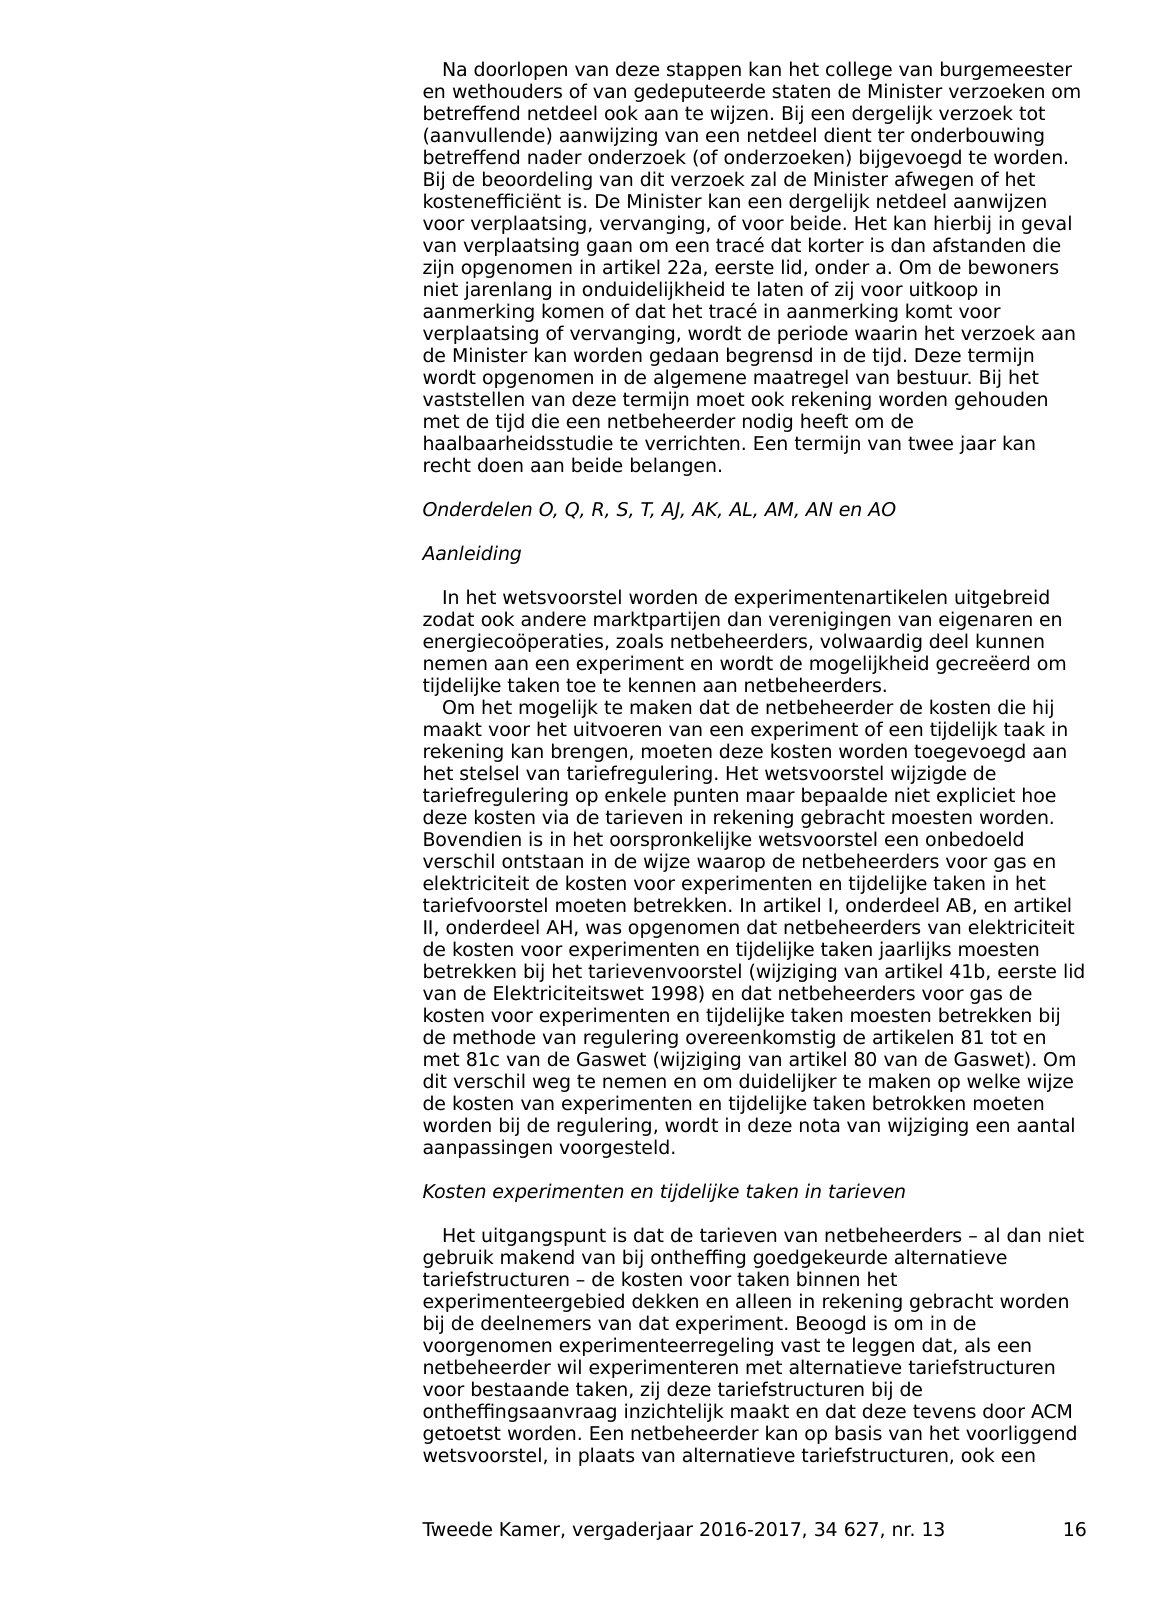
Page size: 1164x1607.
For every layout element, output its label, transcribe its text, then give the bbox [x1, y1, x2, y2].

text Na doorlopen van deze stappen kan het college van burgemeester en wethouders of van gedeputeerde staten de Minister verzoeken om betreffend netdeel ook aan te wijzen. Bij een dergelijk verzoek tot (aanvullende) aanwijzing van een netdeel dient ter onderbouwing betreffend nader onderzoek (of onderzoeken) bijgevoegd te worden. Bij de beoordeling van dit verzoek zal de Minister afwegen of het kostenefficiënt is. De Minister kan een dergelijk netdeel aanwijzen voor verplaatsing, vervanging, of voor beide. Het kan hierbij in geval van verplaatsing gaan om een tracé dat korter is dan afstanden die zijn opgenomen in artikel 22a, eerste lid, onder a. Om de bewoners niet jarenlang in onduidelijkheid te laten of zij voor uitkoop in aanmerking komen of dat het tracé in aanmerking komt voor verplaatsing of vervanging, wordt de periode waarin het verzoek aan de Minister kan worden gedaan begrensd in de tijd. Deze termijn wordt opgenomen in de algemene maatregel van bestuur. Bij het vaststellen van deze termijn moet ook rekening worden gehouden met de tijd die een netbeheerder nodig heeft om de haalbaarheidsstudie te verrichten. Een termijn van twee jaar kan recht doen aan beide belangen. [422, 59, 1087, 477]
text In het wetsvoorstel worden de experimentenartikelen uitgebreid zodat ook andere marktpartijen dan verenigingen van eigenaren en energiecoöperaties, zoals netbeheerders, volwaardig deel kunnen nemen aan een experiment en wordt de mogelijkheid gecreëerd om tijdelijke taken toe te kennen aan netbeheerders. [422, 587, 1087, 697]
text Het uitgangspunt is dat de tarieven van netbeheerders – al dan niet gebruik makend van bij ontheffing goedgekeurde alternatieve tariefstructuren – de kosten voor taken binnen het experimenteergebied dekken en alleen in rekening gebracht worden bij de deelnemers van dat experiment. Beoogd is om in de voorgenomen experimenteerregeling vast te leggen dat, als een netbeheerder wil experimenteren met alternatieve tariefstructuren voor bestaande taken, zij deze tariefstructuren bij de ontheffingsaanvraag inzichtelijk maakt en dat deze tevens door ACM getoetst worden. Een netbeheerder kan op basis van het voorliggend wetsvoorstel, in plaats van alternatieve tariefstructuren, ook een [422, 1225, 1087, 1467]
subtitle Onderdelen O, Q, R, S, T, AJ, AK, AL, AM, AN en AO [422, 499, 1087, 521]
subtitle Kosten experimenten en tijdelijke taken in tarieven [422, 1181, 1087, 1203]
text Om het mogelijk te maken dat de netbeheerder de kosten die hij maakt voor het uitvoeren van een experiment of een tijdelijk taak in rekening kan brengen, moeten deze kosten worden toegevoegd aan het stelsel van tariefregulering. Het wetsvoorstel wijzigde de tariefregulering op enkele punten maar bepaalde niet expliciet hoe deze kosten via de tarieven in rekening gebracht moesten worden. Bovendien is in het oorspronkelijke wetsvoorstel een onbedoeld verschil ontstaan in de wijze waarop de netbeheerders voor gas en elektriciteit de kosten voor experimenten en tijdelijke taken in het tariefvoorstel moeten betrekken. In artikel I, onderdeel AB, en artikel II, onderdeel AH, was opgenomen dat netbeheerders van elektriciteit de kosten voor experimenten en tijdelijke taken jaarlijks moesten betrekken bij het tarievenvoorstel (wijziging van artikel 41b, eerste lid van de Elektriciteitswet 1998) en dat netbeheerders voor gas de kosten voor experimenten en tijdelijke taken moesten betrekken bij de methode van regulering overeenkomstig de artikelen 81 tot en met 81c van de Gaswet (wijziging van artikel 80 van de Gaswet). Om dit verschil weg te nemen en om duidelijker te maken op welke wijze de kosten van experimenten en tijdelijke taken betrokken moeten worden bij de regulering, wordt in deze nota van wijziging een aantal aanpassingen voorgesteld. [422, 697, 1087, 1159]
subtitle Aanleiding [422, 543, 1087, 565]
